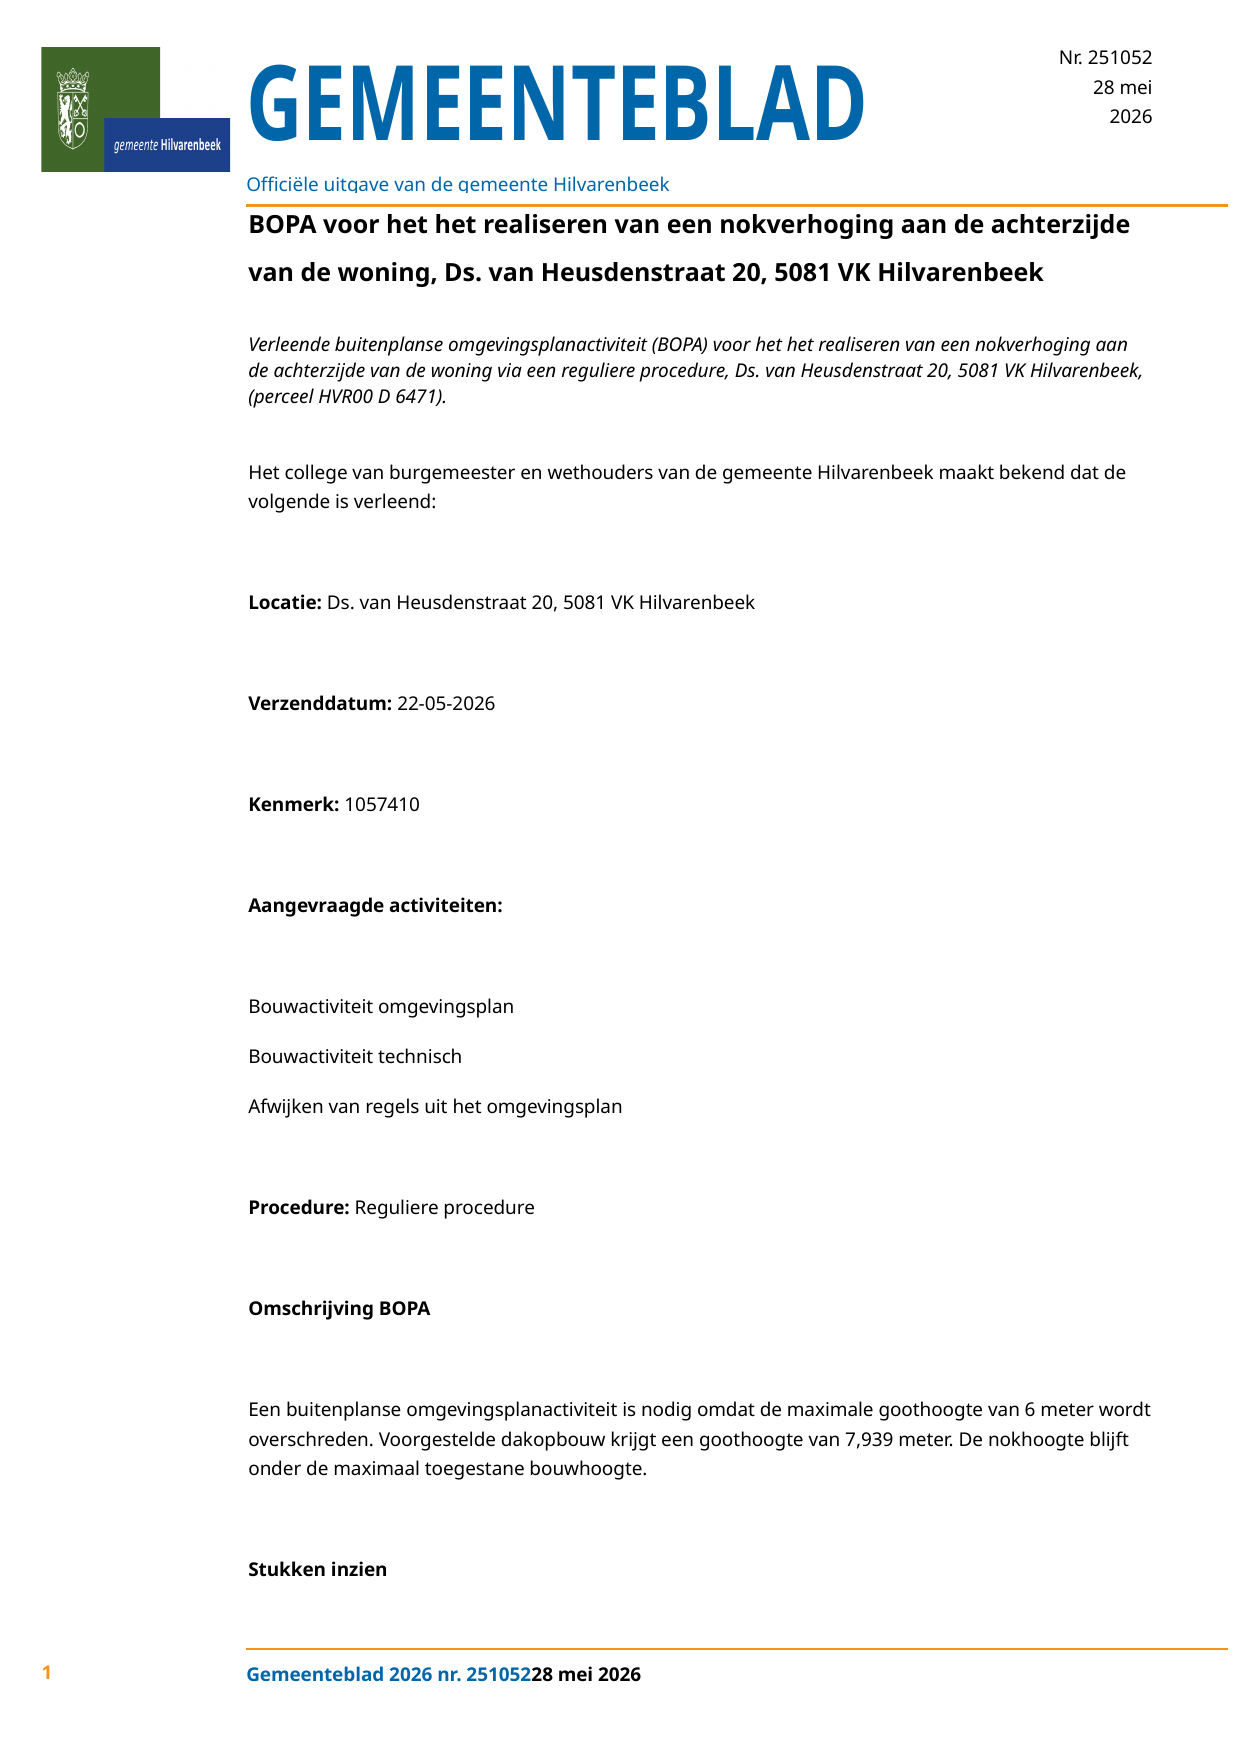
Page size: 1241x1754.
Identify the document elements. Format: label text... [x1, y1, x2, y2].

text Verleende buitenplanse omgevingsplanactiviteit (BOPA) voor het het realiseren van een nokverhoging aan de achterzijde van de woning via een reguliere procedure, Ds. van Heusdenstraat 20, 5081 VK Hilvarenbeek, (perceel HVR00 D 6471). [248, 331, 1152, 409]
picture [41, 47, 231, 172]
text Omschrijving BOPA [248, 1295, 1152, 1321]
text Het college van burgemeester en wethouders van de gemeente Hilvarenbeek maakt bekend dat de volgende is verleend: [248, 459, 1152, 514]
text Aangevraagde activiteiten: [248, 892, 1152, 918]
text Stukken inzien [248, 1556, 1152, 1582]
text Bouwactiviteit omgevingsplan [248, 993, 1152, 1018]
text BOPA voor het het realiseren van een nokverhoging aan de achterzijde van de woning, Ds. van Heusdenstraat 20, 5081 VK Hilvarenbeek [248, 207, 1152, 288]
text Procedure: Reguliere procedure [248, 1194, 1152, 1220]
text Verzenddatum: 22-05-2026 [248, 690, 1152, 716]
text Locatie: Ds. van Heusdenstraat 20, 5081 VK Hilvarenbeek [248, 589, 1152, 615]
text Kenmerk: 1057410 [248, 791, 1152, 817]
text Bouwactiviteit technisch [248, 1043, 1152, 1069]
text Een buitenplanse omgevingsplanactiviteit is nodig omdat de maximale goothoogte van 6 meter wordt overschreden. Voorgestelde dakopbouw krijgt een goothoogte van 7,939 meter. De nokhoogte blijft onder de maximaal toegestane bouwhoogte. [248, 1396, 1152, 1481]
text Afwijken van regels uit het omgevingsplan [248, 1094, 1152, 1119]
